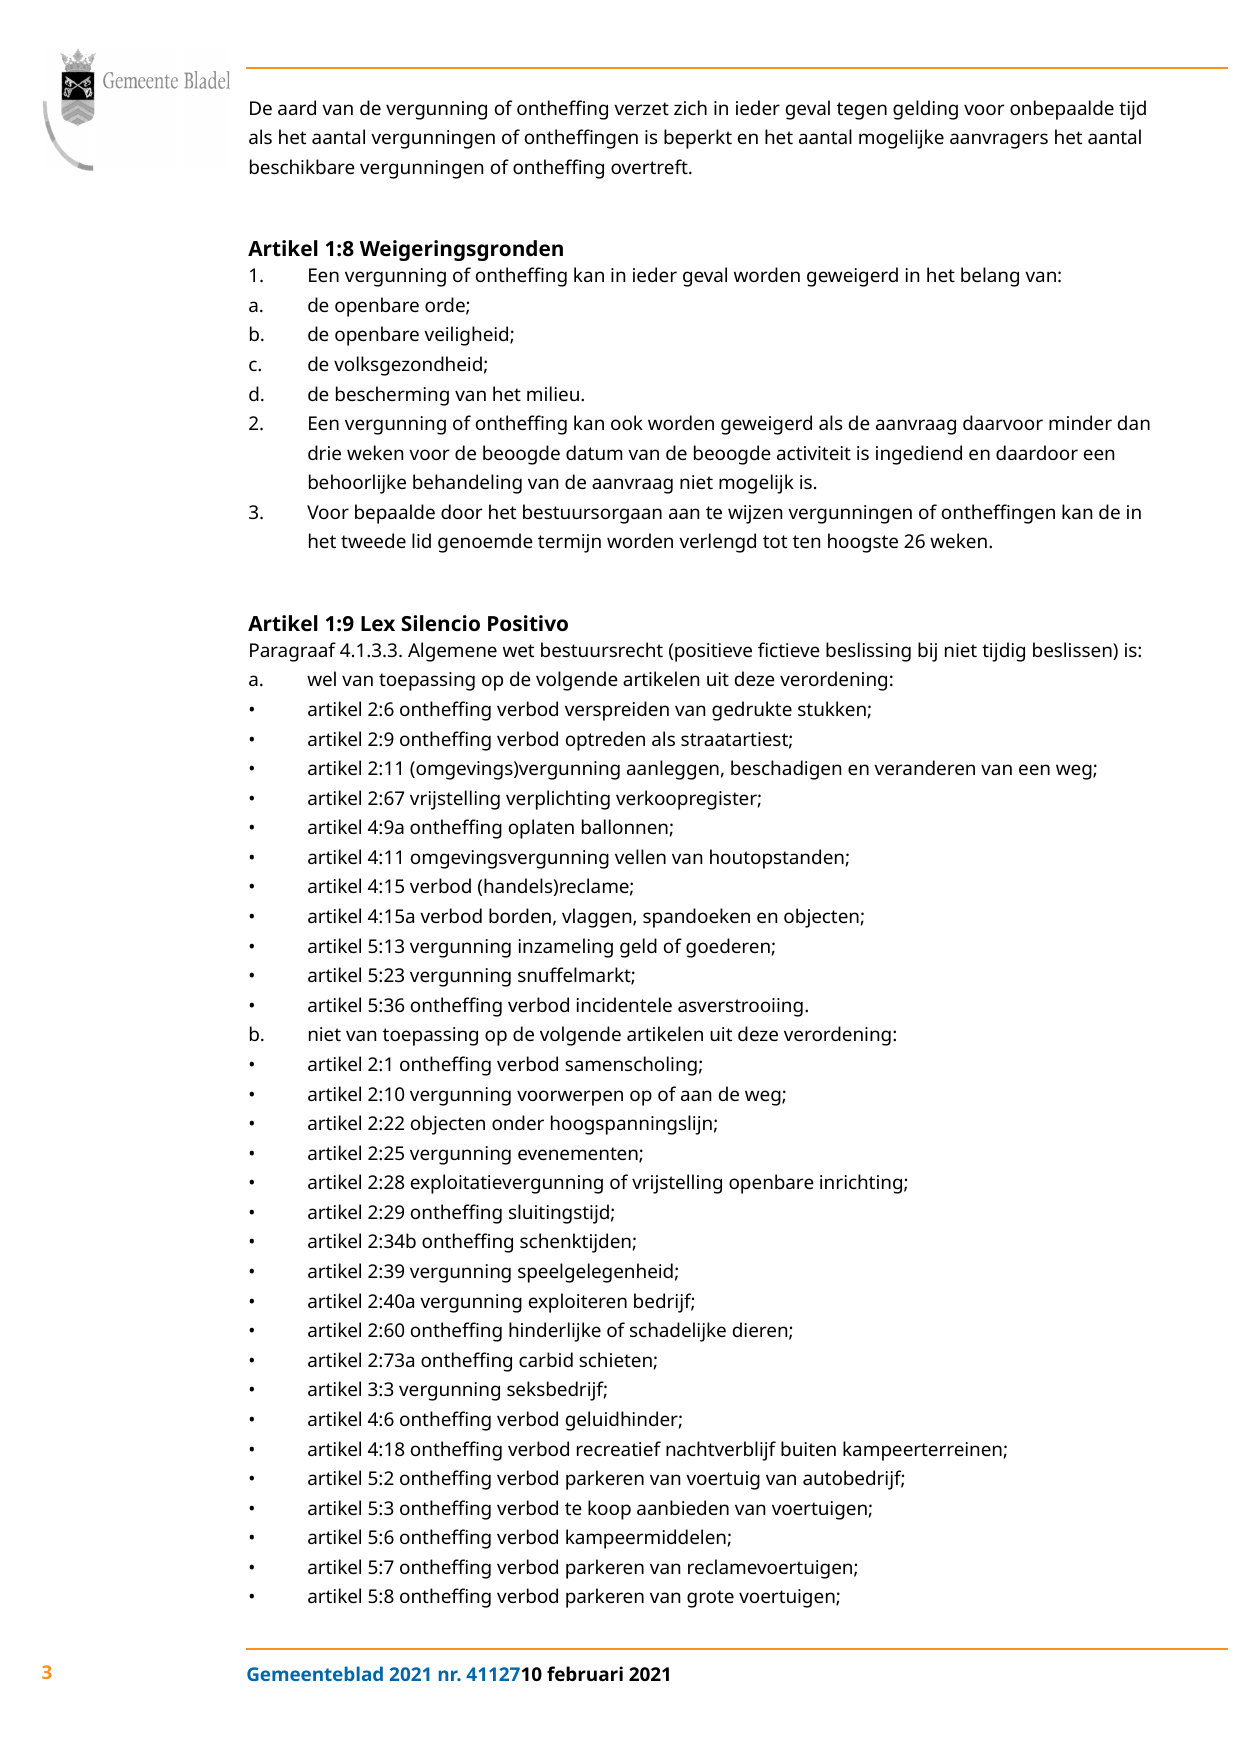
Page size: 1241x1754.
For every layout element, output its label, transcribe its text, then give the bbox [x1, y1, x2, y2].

list de openbare veiligheid; [248, 322, 1152, 347]
list artikel 4:11 omgevingsvergunning vellen van houtopstanden; [248, 844, 1152, 870]
text De aard van de vergunning of ontheffing verzet zich in ieder geval tegen gelding voor onbepaalde tijd als het aantal vergunningen of ontheffingen is beperkt en het aantal mogelijke aanvragers het aantal beschikbare vergunningen of ontheffing overtreft. [248, 95, 1152, 180]
list artikel 2:6 ontheffing verbod verspreiden van gedrukte stukken; [248, 696, 1152, 722]
list artikel 2:39 vergunning speelgelegenheid; [248, 1258, 1152, 1284]
list artikel 2:11 (omgevings)vergunning aanleggen, beschadigen en veranderen van een weg; [248, 755, 1152, 781]
list artikel 4:9a ontheffing oplaten ballonnen; [248, 814, 1152, 840]
list artikel 5:36 ontheffing verbod incidentele asverstrooiing. [248, 992, 1152, 1018]
list artikel 2:73a ontheffing carbid schieten; [248, 1347, 1152, 1373]
list artikel 5:23 vergunning snuffelmarkt; [248, 962, 1152, 988]
list artikel 5:8 ontheffing verbod parkeren van grote voertuigen; [248, 1584, 1152, 1609]
list artikel 4:15 verbod (handels)reclame; [248, 874, 1152, 899]
list artikel 5:2 ontheffing verbod parkeren van voertuig van autobedrijf; [248, 1465, 1152, 1491]
list artikel 5:3 ontheffing verbod te koop aanbieden van voertuigen; [248, 1495, 1152, 1521]
list Een vergunning of ontheffing kan in ieder geval worden geweigerd in het belang van: [248, 262, 1152, 288]
list de openbare orde; [248, 292, 1152, 318]
list artikel 2:22 objecten onder hoogspanningslijn; [248, 1110, 1152, 1136]
list artikel 2:28 exploitatievergunning of vrijstelling openbare inrichting; [248, 1169, 1152, 1195]
list artikel 2:1 ontheffing verbod samenscholing; [248, 1051, 1152, 1077]
list artikel 2:29 ontheffing sluitingstijd; [248, 1199, 1152, 1225]
list artikel 2:25 vergunning evenementen; [248, 1140, 1152, 1166]
list artikel 2:34b ontheffing schenktijden; [248, 1229, 1152, 1254]
list de volksgezondheid; [248, 351, 1152, 377]
list Een vergunning of ontheffing kan ook worden geweigerd als de aanvraag daarvoor minder dan drie weken voor de beoogde datum van de beoogde activiteit is ingediend en daardoor een behoorlijke behandeling van de aanvraag niet mogelijk is. [248, 410, 1152, 495]
list artikel 2:10 vergunning voorwerpen op of aan de weg; [248, 1081, 1152, 1107]
list artikel 4:18 ontheffing verbod recreatief nachtverblijf buiten kampeerterreinen; [248, 1436, 1152, 1462]
text Artikel 1:9 Lex Silencio Positivo [248, 609, 1152, 637]
text Artikel 1:8 Weigeringsgronden [248, 234, 1152, 262]
list artikel 3:3 vergunning seksbedrijf; [248, 1377, 1152, 1402]
list niet van toepassing op de volgende artikelen uit deze verordening: [248, 1022, 1152, 1047]
text Paragraaf 4.1.3.3. Algemene wet bestuursrecht (positieve fictieve beslissing bij niet tijdig beslissen) is: [248, 637, 1152, 663]
list artikel 5:7 ontheffing verbod parkeren van reclamevoertuigen; [248, 1554, 1152, 1580]
list artikel 2:60 ontheffing hinderlijke of schadelijke dieren; [248, 1317, 1152, 1343]
list artikel 4:6 ontheffing verbod geluidhinder; [248, 1406, 1152, 1432]
list artikel 2:67 vrijstelling verplichting verkoopregister; [248, 785, 1152, 811]
list Voor bepaalde door het bestuursorgaan aan te wijzen vergunningen of ontheffingen kan de in het tweede lid genoemde termijn worden verlengd tot ten hoogste 26 weken. [248, 499, 1152, 554]
list wel van toepassing op de volgende artikelen uit deze verordening: [248, 667, 1152, 692]
list artikel 2:40a vergunning exploiteren bedrijf; [248, 1288, 1152, 1314]
list artikel 4:15a verbod borden, vlaggen, spandoeken en objecten; [248, 903, 1152, 929]
list de bescherming van het milieu. [248, 381, 1152, 406]
list artikel 2:9 ontheffing verbod optreden als straatartiest; [248, 726, 1152, 752]
list artikel 5:13 vergunning inzameling geld of goederen; [248, 933, 1152, 959]
list artikel 5:6 ontheffing verbod kampeermiddelen; [248, 1524, 1152, 1550]
picture [41, 47, 231, 172]
